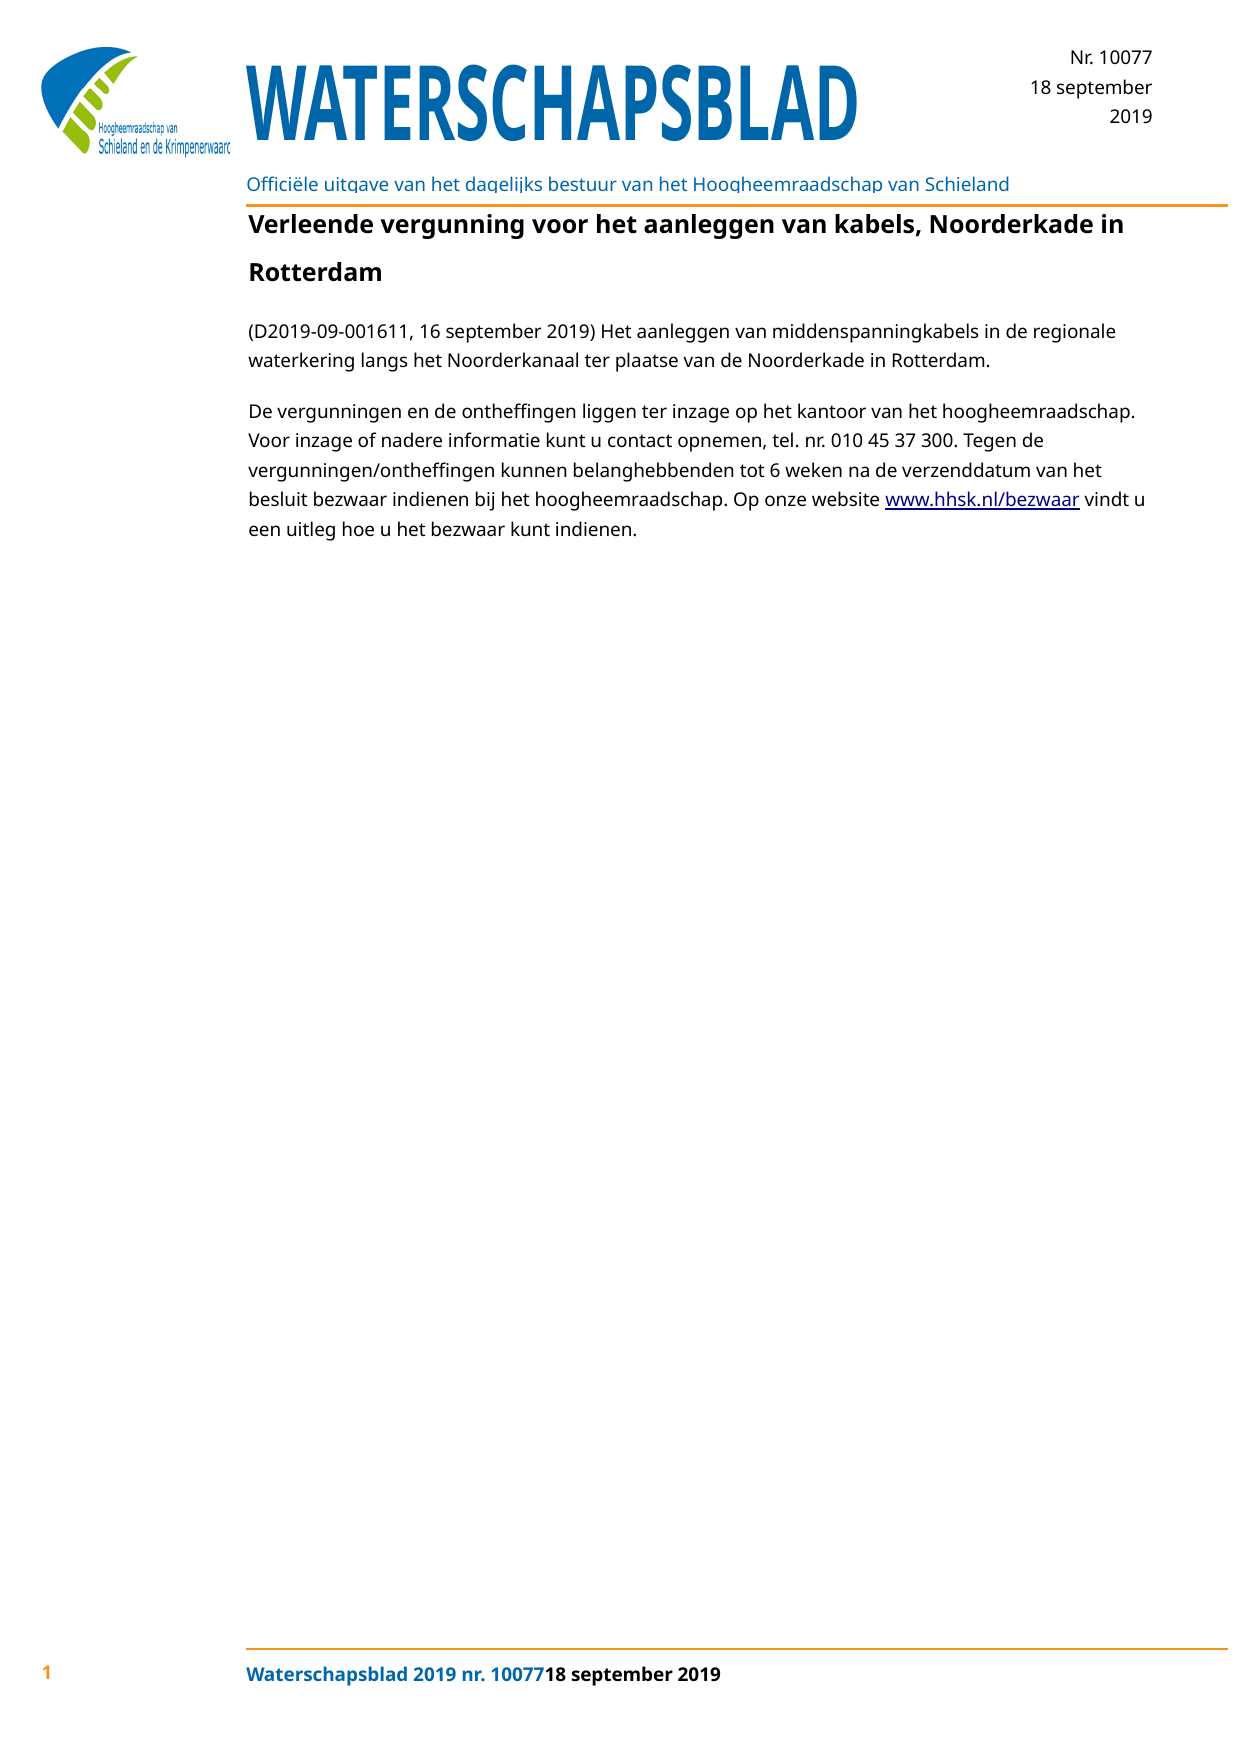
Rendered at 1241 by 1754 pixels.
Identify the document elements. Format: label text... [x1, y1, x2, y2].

text (D2019-09-001611, 16 september 2019) Het aanleggen van middenspanningkabels in de regionale waterkering langs het Noorderkanaal ter plaatse van de Noorderkade in Rotterdam. [248, 318, 1152, 373]
picture [41, 47, 231, 172]
text De vergunningen en de ontheffingen liggen ter inzage op het kantoor van het hoogheemraadschap. Voor inzage of nadere informatie kunt u contact opnemen, tel. nr. 010 45 37 300. Tegen de vergunningen/ontheffingen kunnen belanghebbenden tot 6 weken na de verzenddatum van het besluit bezwaar indienen bij het hoogheemraadschap. Op onze website www.hhsk.nl/bezwaar vindt u een uitleg hoe u het bezwaar kunt indienen. [248, 398, 1152, 542]
text Verleende vergunning voor het aanleggen van kabels, Noorderkade in Rotterdam [248, 207, 1152, 288]
